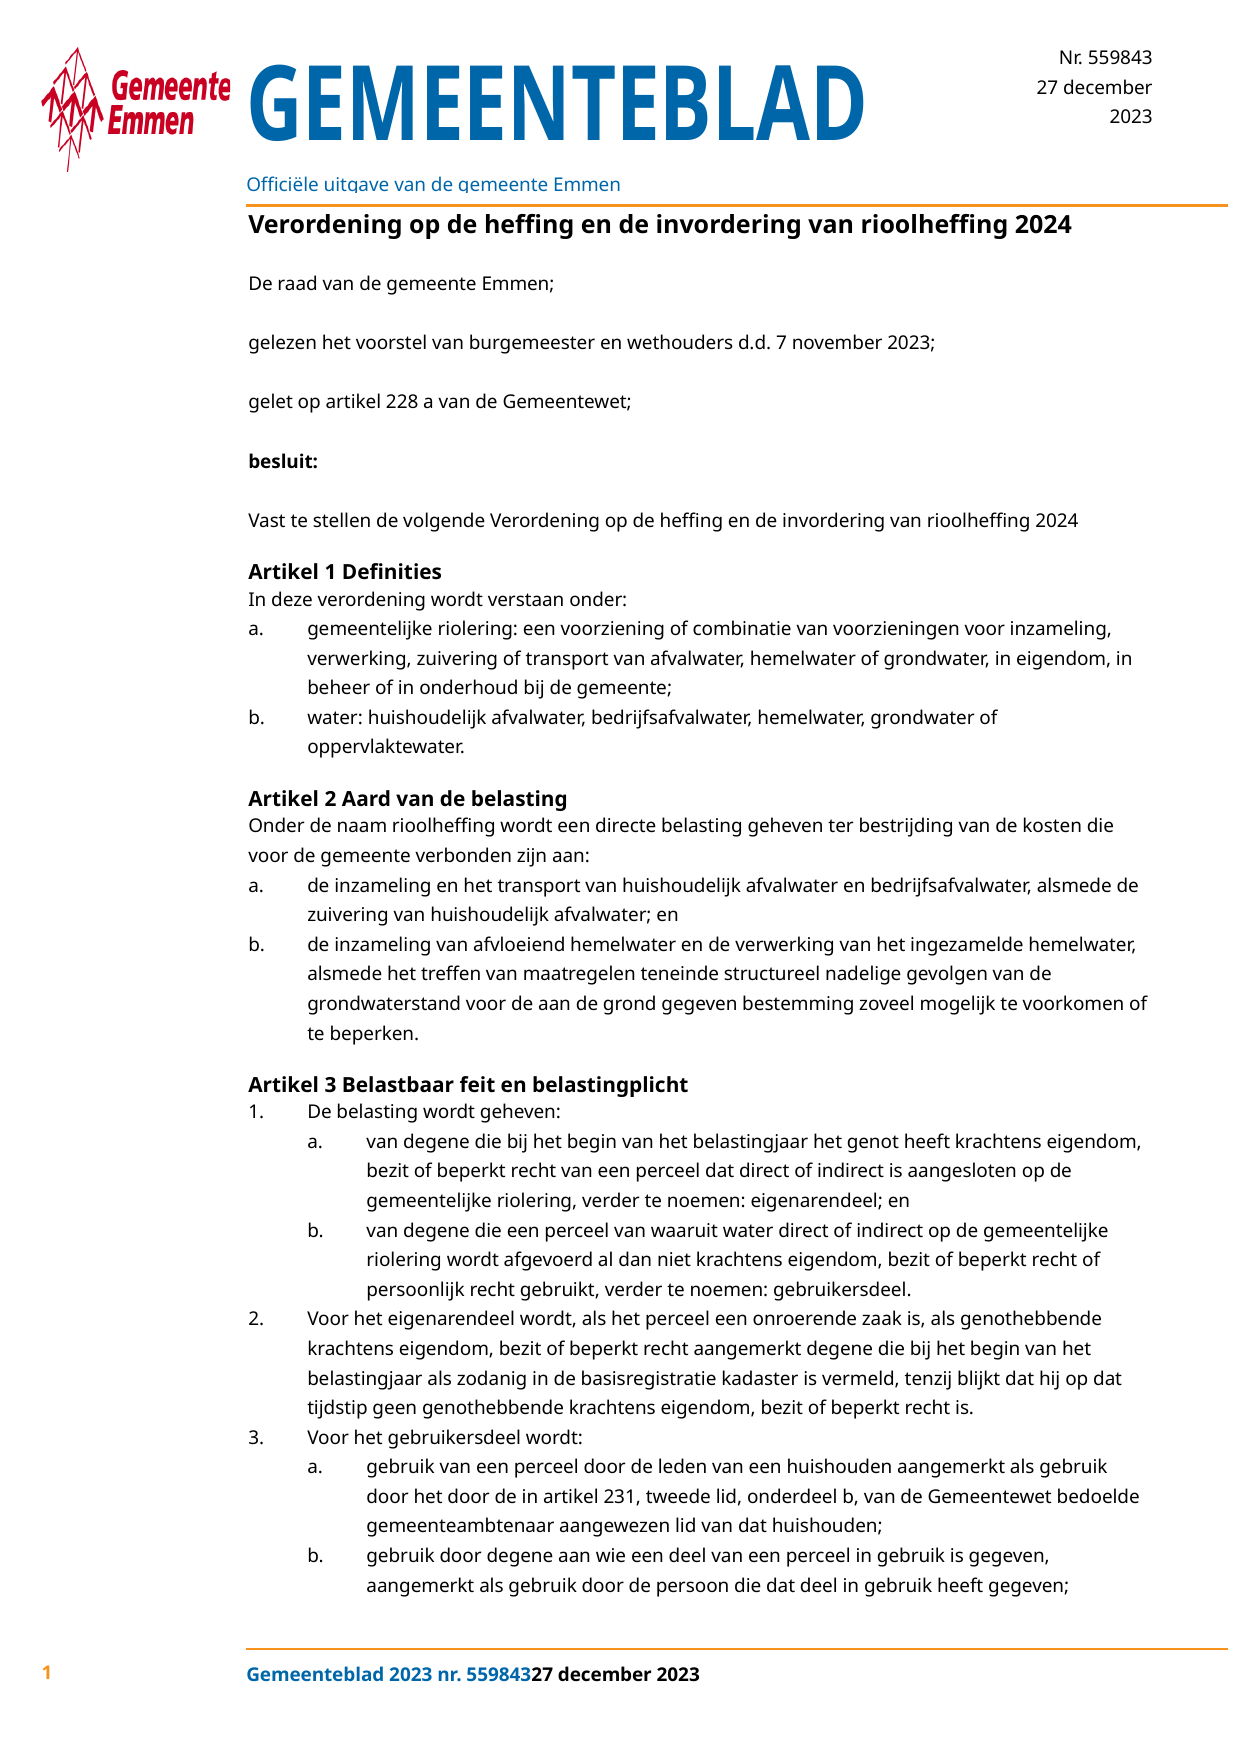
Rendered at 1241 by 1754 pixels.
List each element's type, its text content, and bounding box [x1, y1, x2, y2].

list Voor het eigenarendeel wordt, als het perceel een onroerende zaak is, als genothebbende krachtens eigendom, bezit of beperkt recht aangemerkt degene die bij het begin van het belastingjaar als zodanig in de basisregistratie kadaster is vermeld, tenzij blijkt dat hij op dat tijdstip geen genothebbende krachtens eigendom, bezit of beperkt recht is. [248, 1306, 1152, 1420]
list de inzameling en het transport van huishoudelijk afvalwater en bedrijfsafvalwater, alsmede de zuivering van huishoudelijk afvalwater; en [248, 872, 1152, 927]
picture [41, 47, 231, 172]
list gebruik door degene aan wie een deel van een perceel in gebruik is gegeven, aangemerkt als gebruik door de persoon die dat deel in gebruik heeft gegeven; [307, 1542, 1152, 1598]
list de inzameling van afvloeiend hemelwater en de verwerking van het ingezamelde hemelwater, alsmede het treffen van maatregelen teneinde structureel nadelige gevolgen van de grondwaterstand voor de aan de grond gegeven bestemming zoveel mogelijk te voorkomen of te beperken. [248, 931, 1152, 1045]
list water: huishoudelijk afvalwater, bedrijfsafvalwater, hemelwater, grondwater of oppervlaktewater. [248, 704, 1152, 759]
text Vast te stellen de volgende Verordening op de heffing en de invordering van rioolheffing 2024 [248, 507, 1152, 533]
list gemeentelijke riolering: een voorziening of combinatie van voorzieningen voor inzameling, verwerking, zuivering of transport van afvalwater, hemelwater of grondwater, in eigendom, in beheer of in onderhoud bij de gemeente; [248, 615, 1152, 700]
text gelezen het voorstel van burgemeester en wethouders d.d. 7 november 2023; [248, 329, 1152, 355]
text De raad van de gemeente Emmen; [248, 270, 1152, 296]
text gelet op artikel 228 a van de Gemeentewet; [248, 389, 1152, 414]
text Artikel 1 Definities [248, 557, 1152, 586]
list van degene die bij het begin van het belastingjaar het genot heeft krachtens eigendom, bezit of beperkt recht van een perceel dat direct of indirect is aangesloten op de gemeentelijke riolering, verder te noemen: eigenarendeel; en [307, 1128, 1152, 1213]
list De belasting wordt geheven: [248, 1098, 1152, 1124]
list gebruik van een perceel door de leden van een huishouden aangemerkt als gebruik door het door de in artikel 231, tweede lid, onderdeel b, van de Gemeentewet bedoelde gemeenteambtenaar aangewezen lid van dat huishouden; [307, 1453, 1152, 1538]
text Onder de naam rioolheffing wordt een directe belasting geheven ter bestrijding van de kosten die voor de gemeente verbonden zijn aan: [248, 813, 1152, 868]
text besluit: [248, 448, 1152, 473]
list van degene die een perceel van waaruit water direct of indirect op de gemeentelijke riolering wordt afgevoerd al dan niet krachtens eigendom, bezit of beperkt recht of persoonlijk recht gebruikt, verder te noemen: gebruikersdeel. [307, 1217, 1152, 1302]
list Voor het gebruikersdeel wordt: [248, 1424, 1152, 1450]
text Artikel 2 Aard van de belasting [248, 784, 1152, 813]
text In deze verordening wordt verstaan onder: [248, 586, 1152, 612]
text Verordening op de heffing en de invordering van rioolheffing 2024 [248, 207, 1152, 241]
text Artikel 3 Belastbaar feit en belastingplicht [248, 1070, 1152, 1098]
